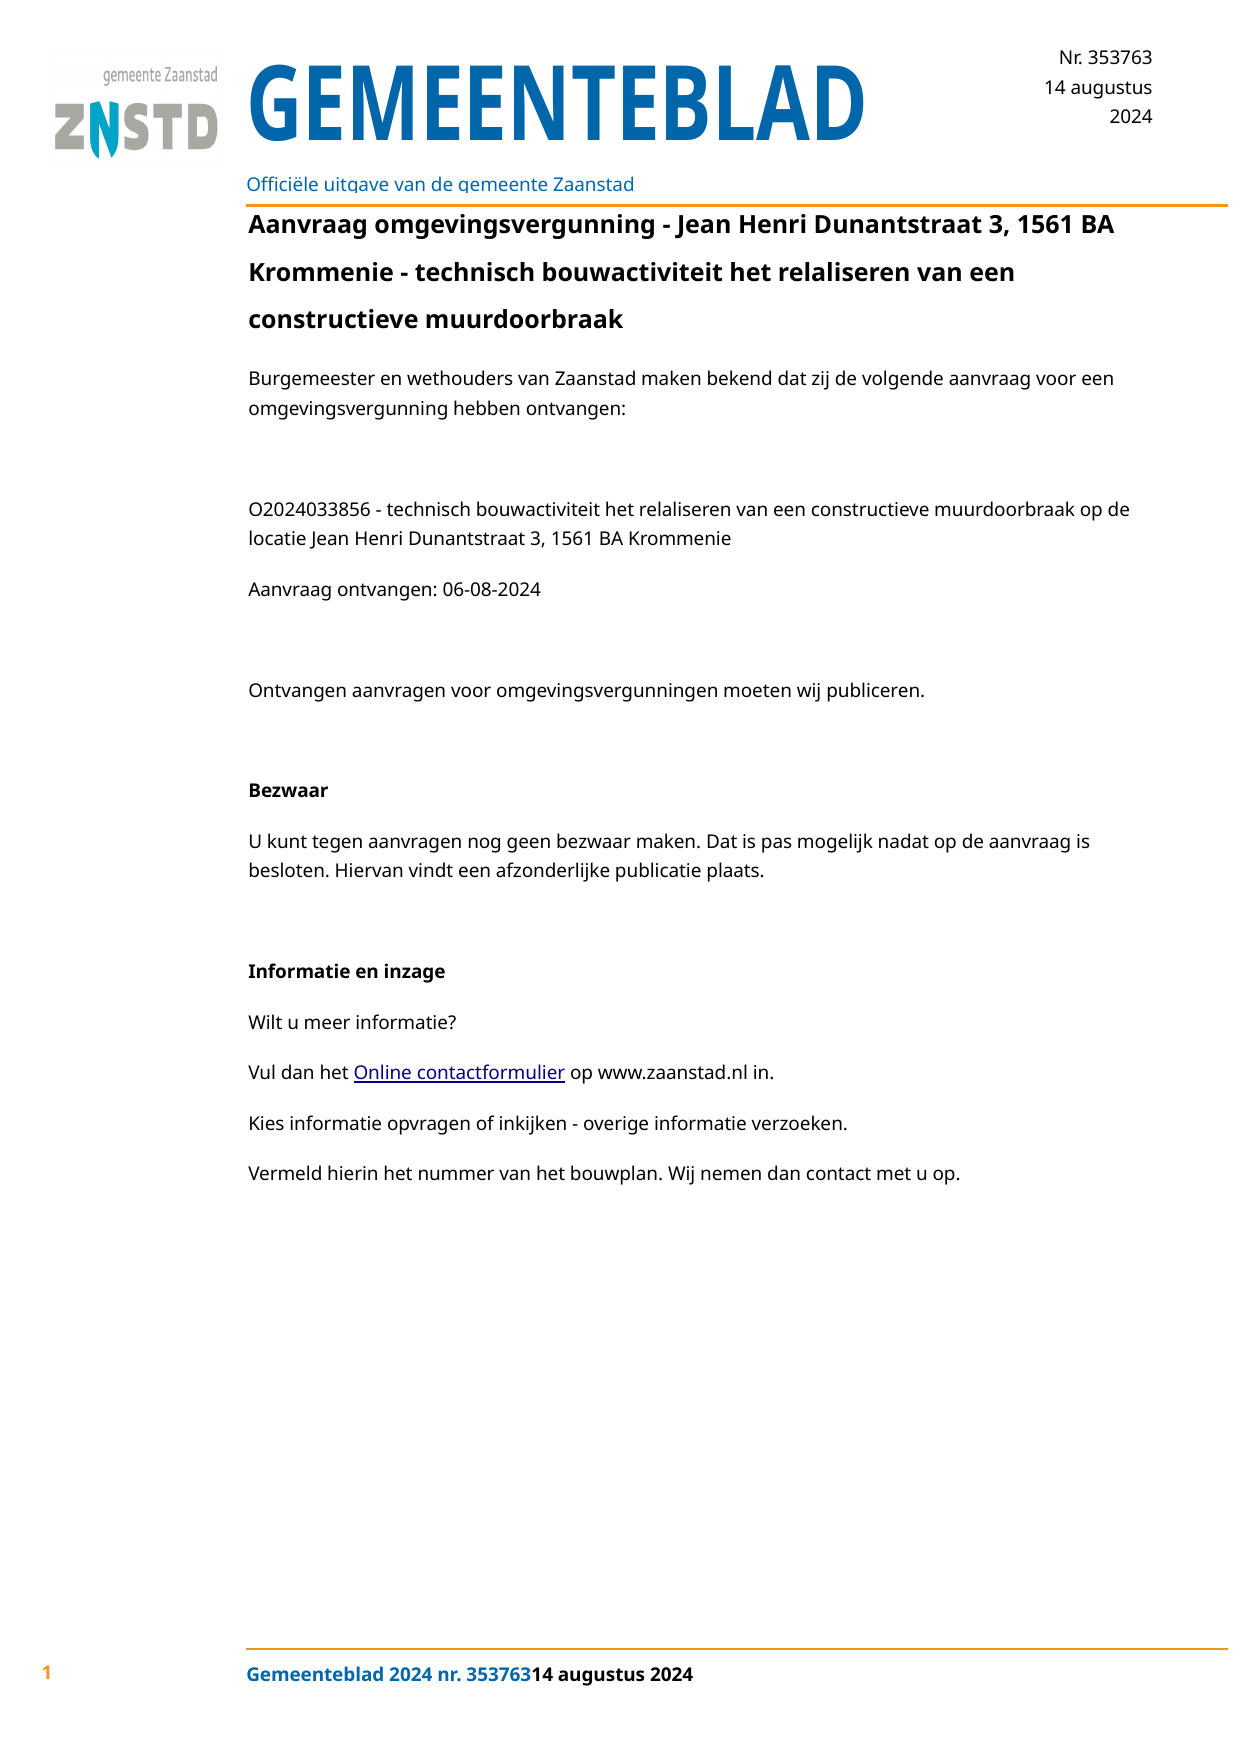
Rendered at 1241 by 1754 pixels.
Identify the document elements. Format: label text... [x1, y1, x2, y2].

text O2024033856 - technisch bouwactiviteit het relaliseren van een constructieve muurdoorbraak op de locatie Jean Henri Dunantstraat 3, 1561 BA Krommenie [248, 496, 1152, 551]
text Ontvangen aanvragen voor omgevingsvergunningen moeten wij publiceren. [248, 677, 1152, 702]
text Vul dan het Online contactformulier op www.zaanstad.nl in. [248, 1059, 1152, 1085]
text Wilt u meer informatie? [248, 1009, 1152, 1034]
text Burgemeester en wethouders van Zaanstad maken bekend dat zij de volgende aanvraag voor een omgevingsvergunning hebben ontvangen: [248, 366, 1152, 421]
text Aanvraag omgevingsvergunning - Jean Henri Dunantstraat 3, 1561 BA Krommenie - technisch bouwactiviteit het relaliseren van een constructieve muurdoorbraak [248, 207, 1152, 336]
text U kunt tegen aanvragen nog geen bezwaar maken. Dat is pas mogelijk nadat op de aanvraag is besloten. Hiervan vindt een afzonderlijke publicatie plaats. [248, 828, 1152, 883]
text Vermeld hierin het nummer van het bouwplan. Wij nemen dan contact met u op. [248, 1160, 1152, 1186]
text Informatie en inzage [248, 958, 1152, 984]
text Bezwaar [248, 778, 1152, 803]
picture [41, 47, 231, 172]
text Aanvraag ontvangen: 06-08-2024 [248, 576, 1152, 602]
text Kies informatie opvragen of inkijken - overige informatie verzoeken. [248, 1110, 1152, 1135]
